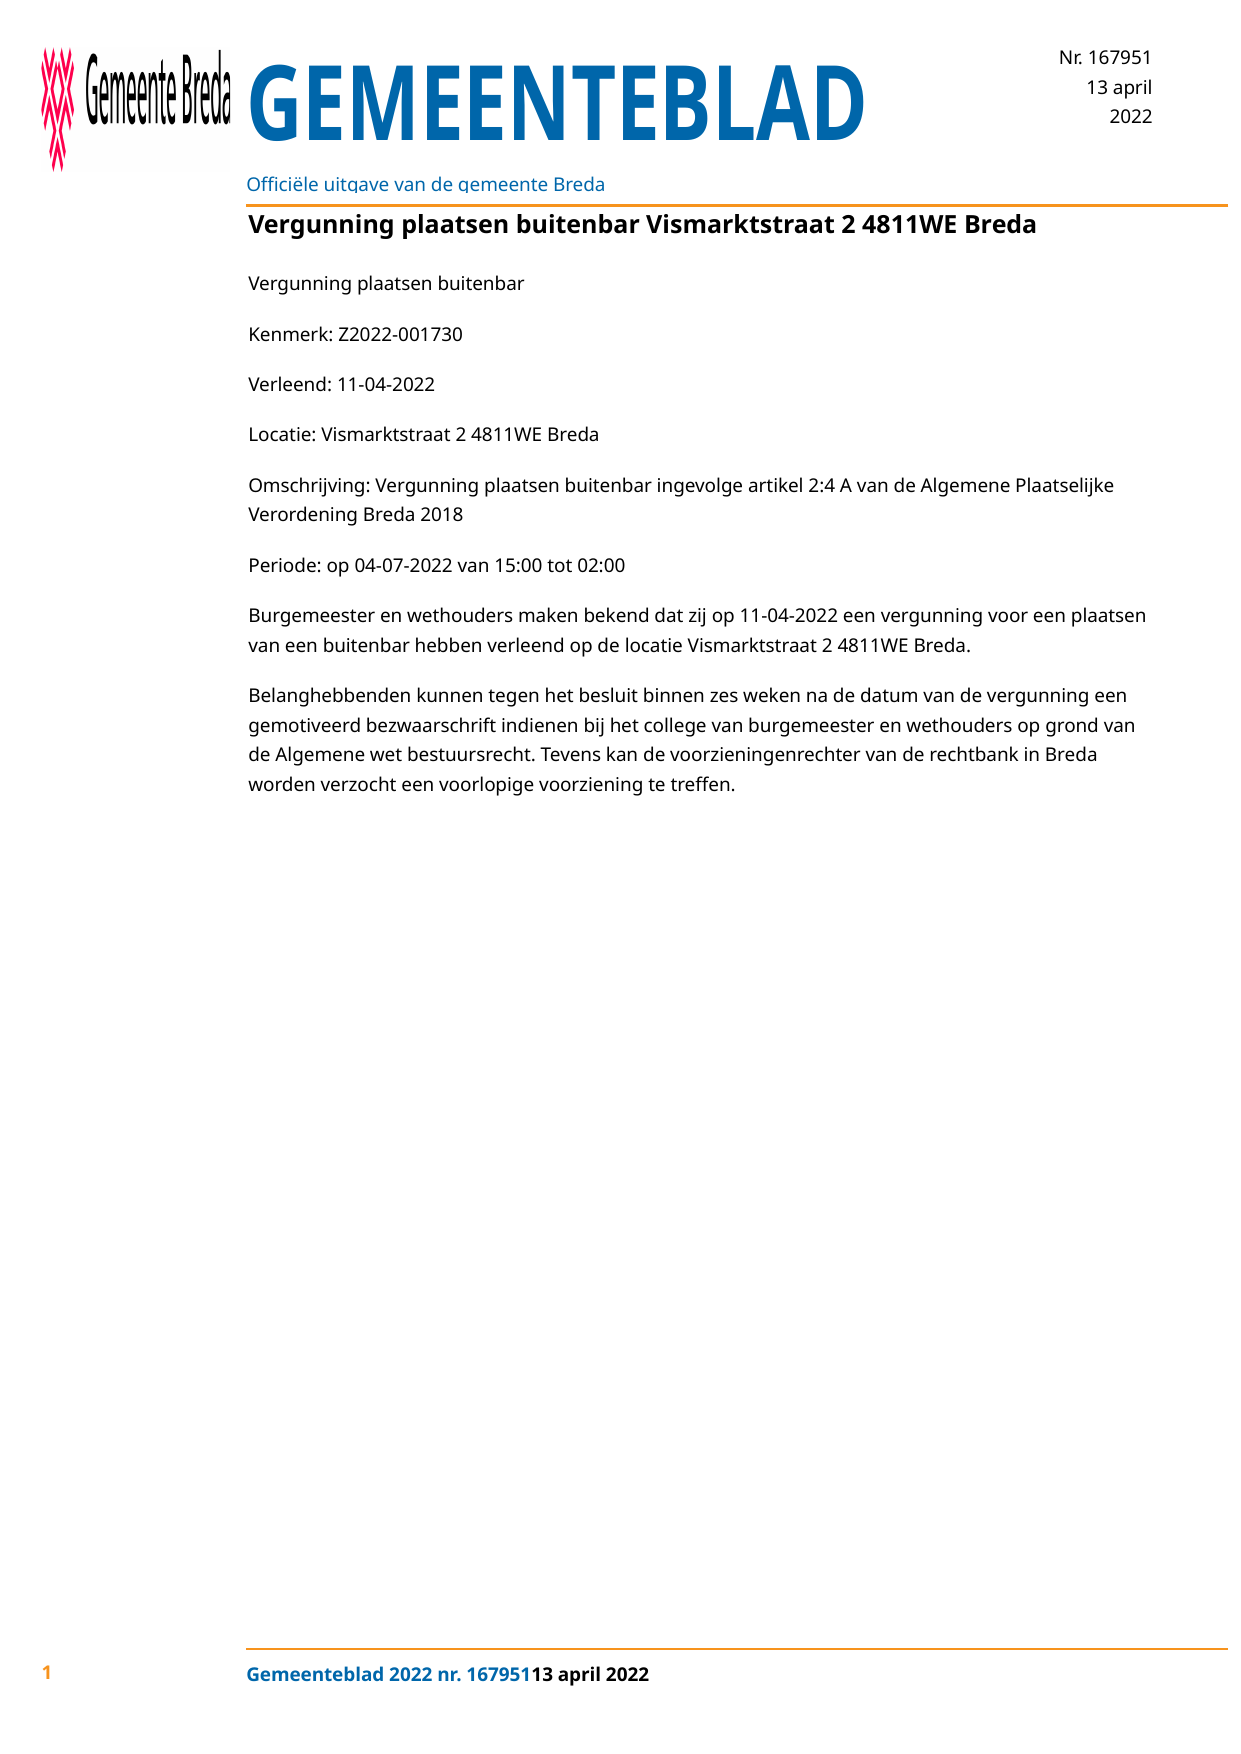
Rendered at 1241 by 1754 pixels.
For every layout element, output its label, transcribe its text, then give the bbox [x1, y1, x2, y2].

text Vergunning plaatsen buitenbar Vismarktstraat 2 4811WE Breda [248, 207, 1152, 241]
text Locatie: Vismarktstraat 2 4811WE Breda [248, 422, 1152, 447]
text Omschrijving: Vergunning plaatsen buitenbar ingevolge artikel 2:4 A van de Algemene Plaatselijke Verordening Breda 2018 [248, 472, 1152, 527]
text Belanghebbenden kunnen tegen het besluit binnen zes weken na de datum van de vergunning een gemotiveerd bezwaarschrift indienen bij het college van burgemeester en wethouders op grond van de Algemene wet bestuursrecht. Tevens kan de voorzieningenrechter van de rechtbank in Breda worden verzocht een voorlopige voorziening te treffen. [248, 682, 1152, 797]
text Kenmerk: Z2022-001730 [248, 321, 1152, 346]
text Vergunning plaatsen buitenbar [248, 270, 1152, 296]
text Burgemeester en wethouders maken bekend dat zij op 11-04-2022 een vergunning voor een plaatsen van een buitenbar hebben verleend op de locatie Vismarktstraat 2 4811WE Breda. [248, 602, 1152, 658]
text Periode: op 04-07-2022 van 15:00 tot 02:00 [248, 552, 1152, 578]
picture [41, 47, 231, 172]
text Verleend: 11-04-2022 [248, 371, 1152, 397]
